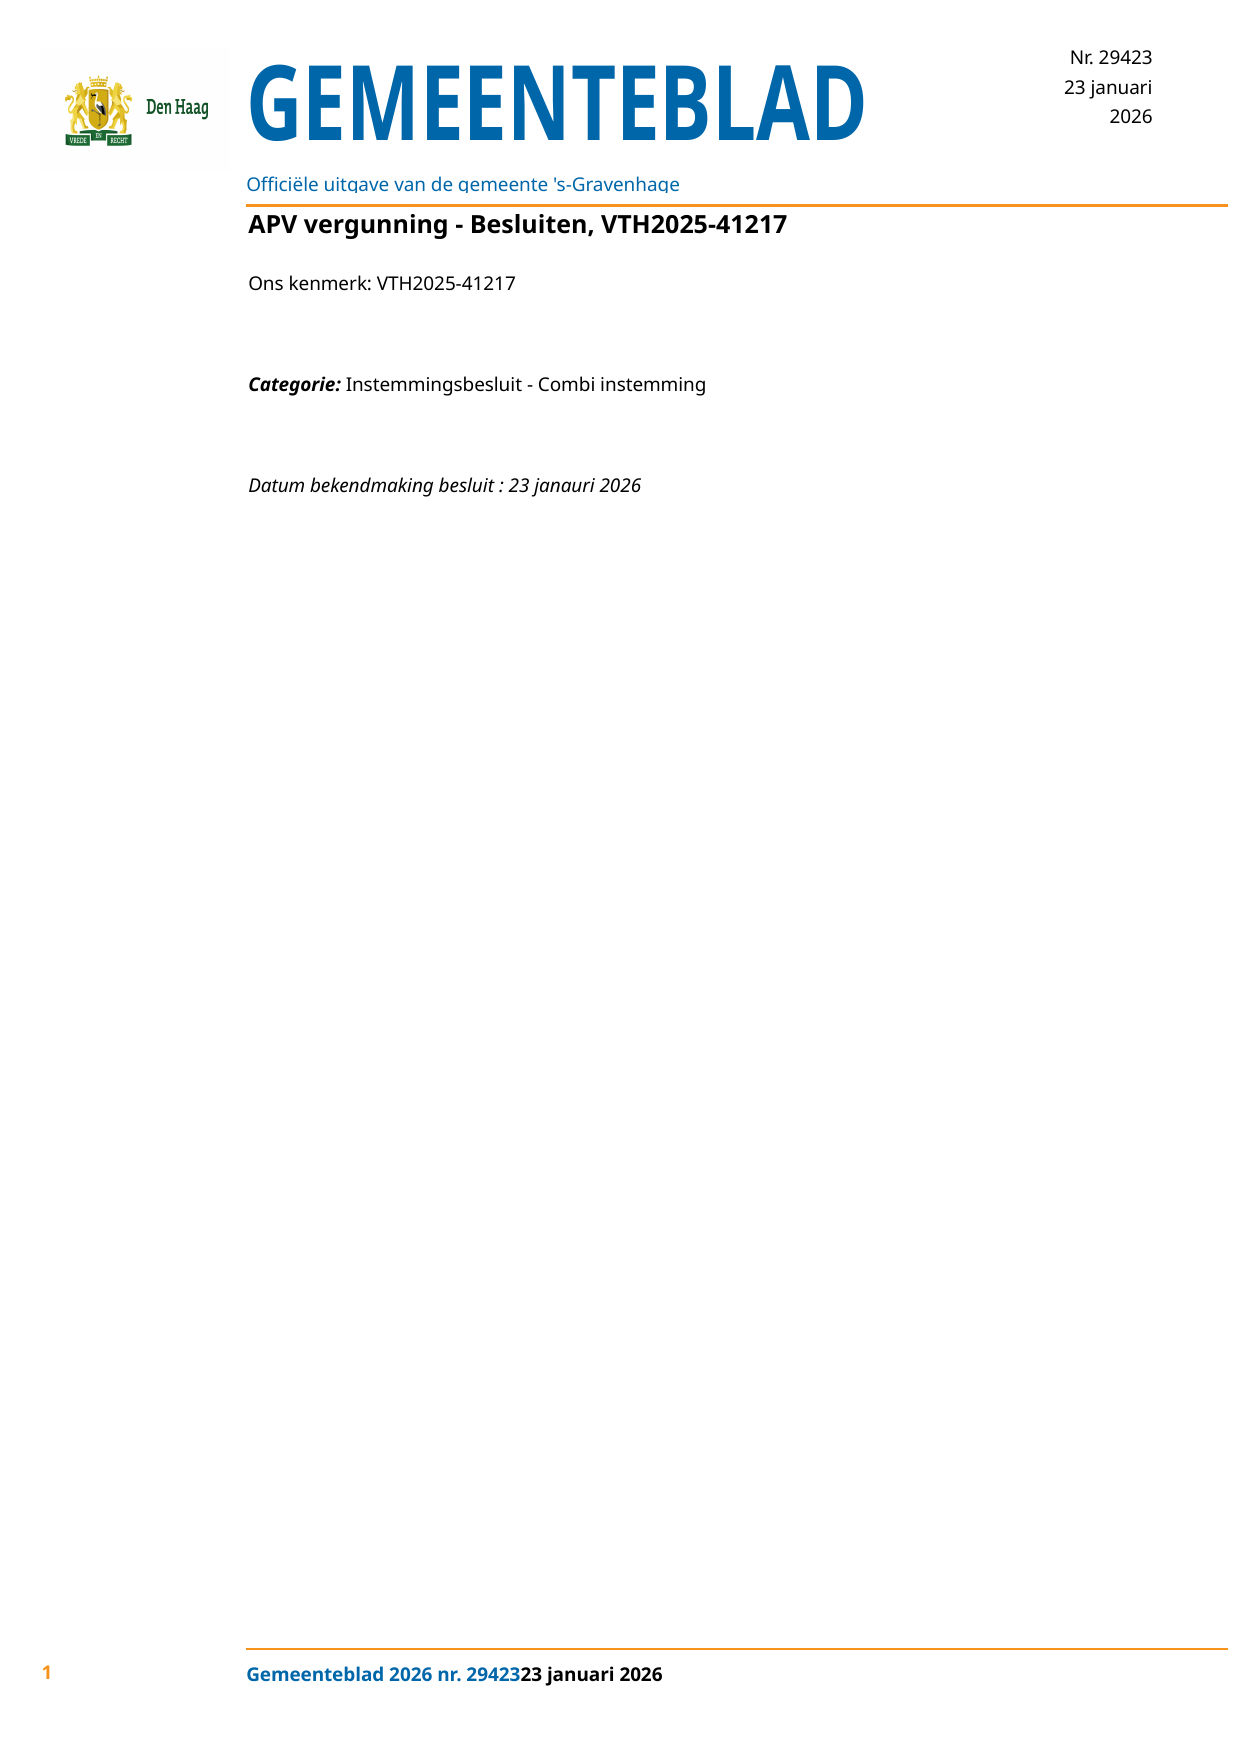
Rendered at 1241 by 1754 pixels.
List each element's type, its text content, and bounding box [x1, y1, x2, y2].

picture [41, 47, 231, 172]
text APV vergunning - Besluiten, VTH2025-41217 [248, 207, 1152, 241]
text Datum bekendmaking besluit : 23 janauri 2026 [248, 472, 1152, 498]
text Categorie: Instemmingsbesluit - Combi instemming [248, 371, 1152, 397]
text Ons kenmerk: VTH2025-41217 [248, 270, 1152, 296]
